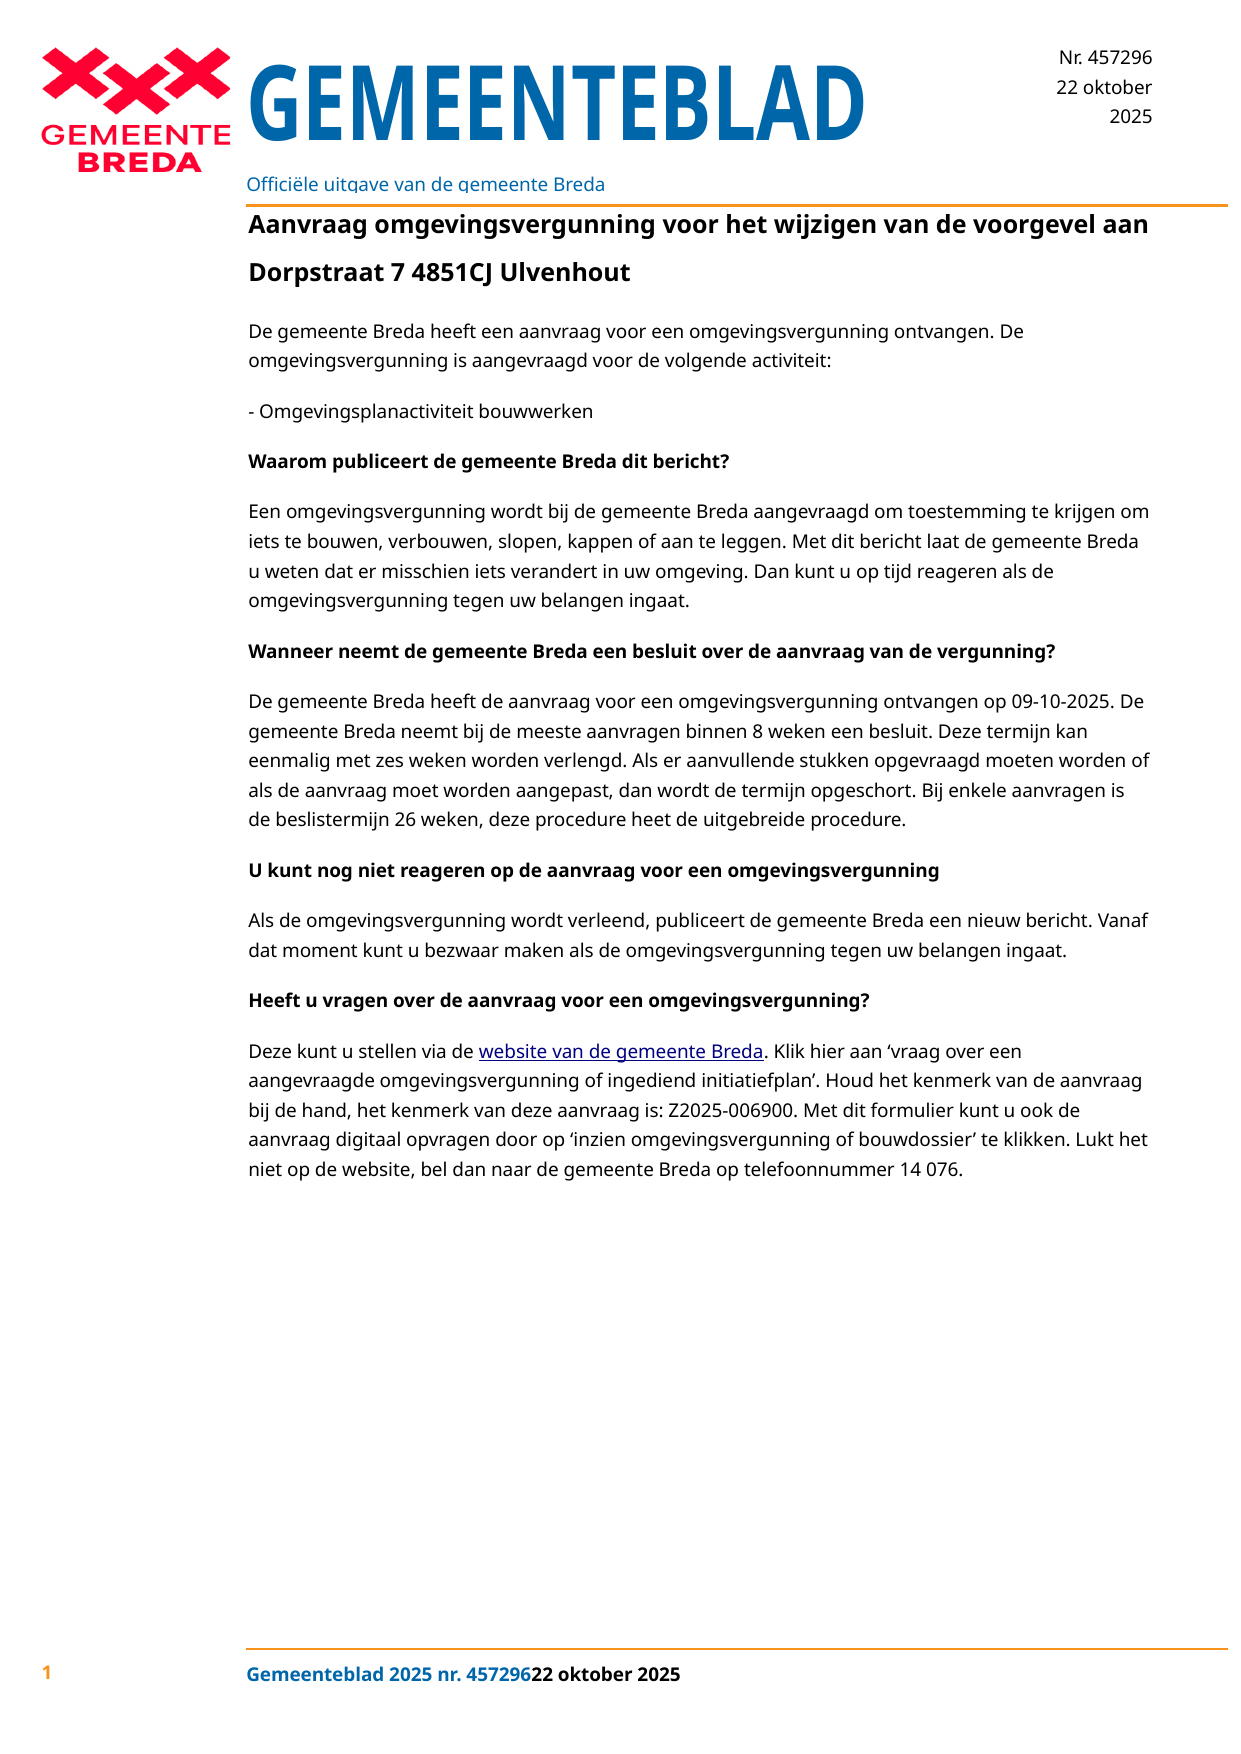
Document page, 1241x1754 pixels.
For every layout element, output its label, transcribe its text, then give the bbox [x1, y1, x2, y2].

text De gemeente Breda heeft een aanvraag voor een omgevingsvergunning ontvangen. De omgevingsvergunning is aangevraagd voor de volgende activiteit: [248, 318, 1152, 373]
text De gemeente Breda heeft de aanvraag voor een omgevingsvergunning ontvangen op 09-10-2025. De gemeente Breda neemt bij de meeste aanvragen binnen 8 weken een besluit. Deze termijn kan eenmalig met zes weken worden verlengd. Als er aanvullende stukken opgevraagd moeten worden of als de aanvraag moet worden aangepast, dan wordt de termijn opgeschort. Bij enkele aanvragen is de beslistermijn 26 weken, deze procedure heet de uitgebreide procedure. [248, 688, 1152, 832]
text Wanneer neemt de gemeente Breda een besluit over de aanvraag van de vergunning? [248, 638, 1152, 664]
text Een omgevingsvergunning wordt bij de gemeente Breda aangevraagd om toestemming te krijgen om iets te bouwen, verbouwen, slopen, kappen of aan te leggen. Met dit bericht laat de gemeente Breda u weten dat er misschien iets verandert in uw omgeving. Dan kunt u op tijd reageren als de omgevingsvergunning tegen uw belangen ingaat. [248, 499, 1152, 613]
text U kunt nog niet reageren op de aanvraag voor een omgevingsvergunning [248, 857, 1152, 883]
picture [41, 47, 231, 172]
text - Omgevingsplanactiviteit bouwwerken [248, 398, 1152, 424]
text Deze kunt u stellen via de website van de gemeente Breda. Klik hier aan ‘vraag over een aangevraagde omgevingsvergunning of ingediend initiatiefplan’. Houd het kenmerk van de aanvraag bij de hand, het kenmerk van deze aanvraag is: Z2025-006900. Met dit formulier kunt u ook de aanvraag digitaal opvragen door op ‘inzien omgevingsvergunning of bouwdossier’ te klikken. Lukt het niet op de website, bel dan naar de gemeente Breda op telefoonnummer 14 076. [248, 1038, 1152, 1182]
text Als de omgevingsvergunning wordt verleend, publiceert de gemeente Breda een nieuw bericht. Vanaf dat moment kunt u bezwaar maken als de omgevingsvergunning tegen uw belangen ingaat. [248, 907, 1152, 963]
text Heeft u vragen over de aanvraag voor een omgevingsvergunning? [248, 987, 1152, 1013]
text Aanvraag omgevingsvergunning voor het wijzigen van de voorgevel aan Dorpstraat 7 4851CJ Ulvenhout [248, 207, 1152, 288]
text Waarom publiceert de gemeente Breda dit bericht? [248, 448, 1152, 474]
